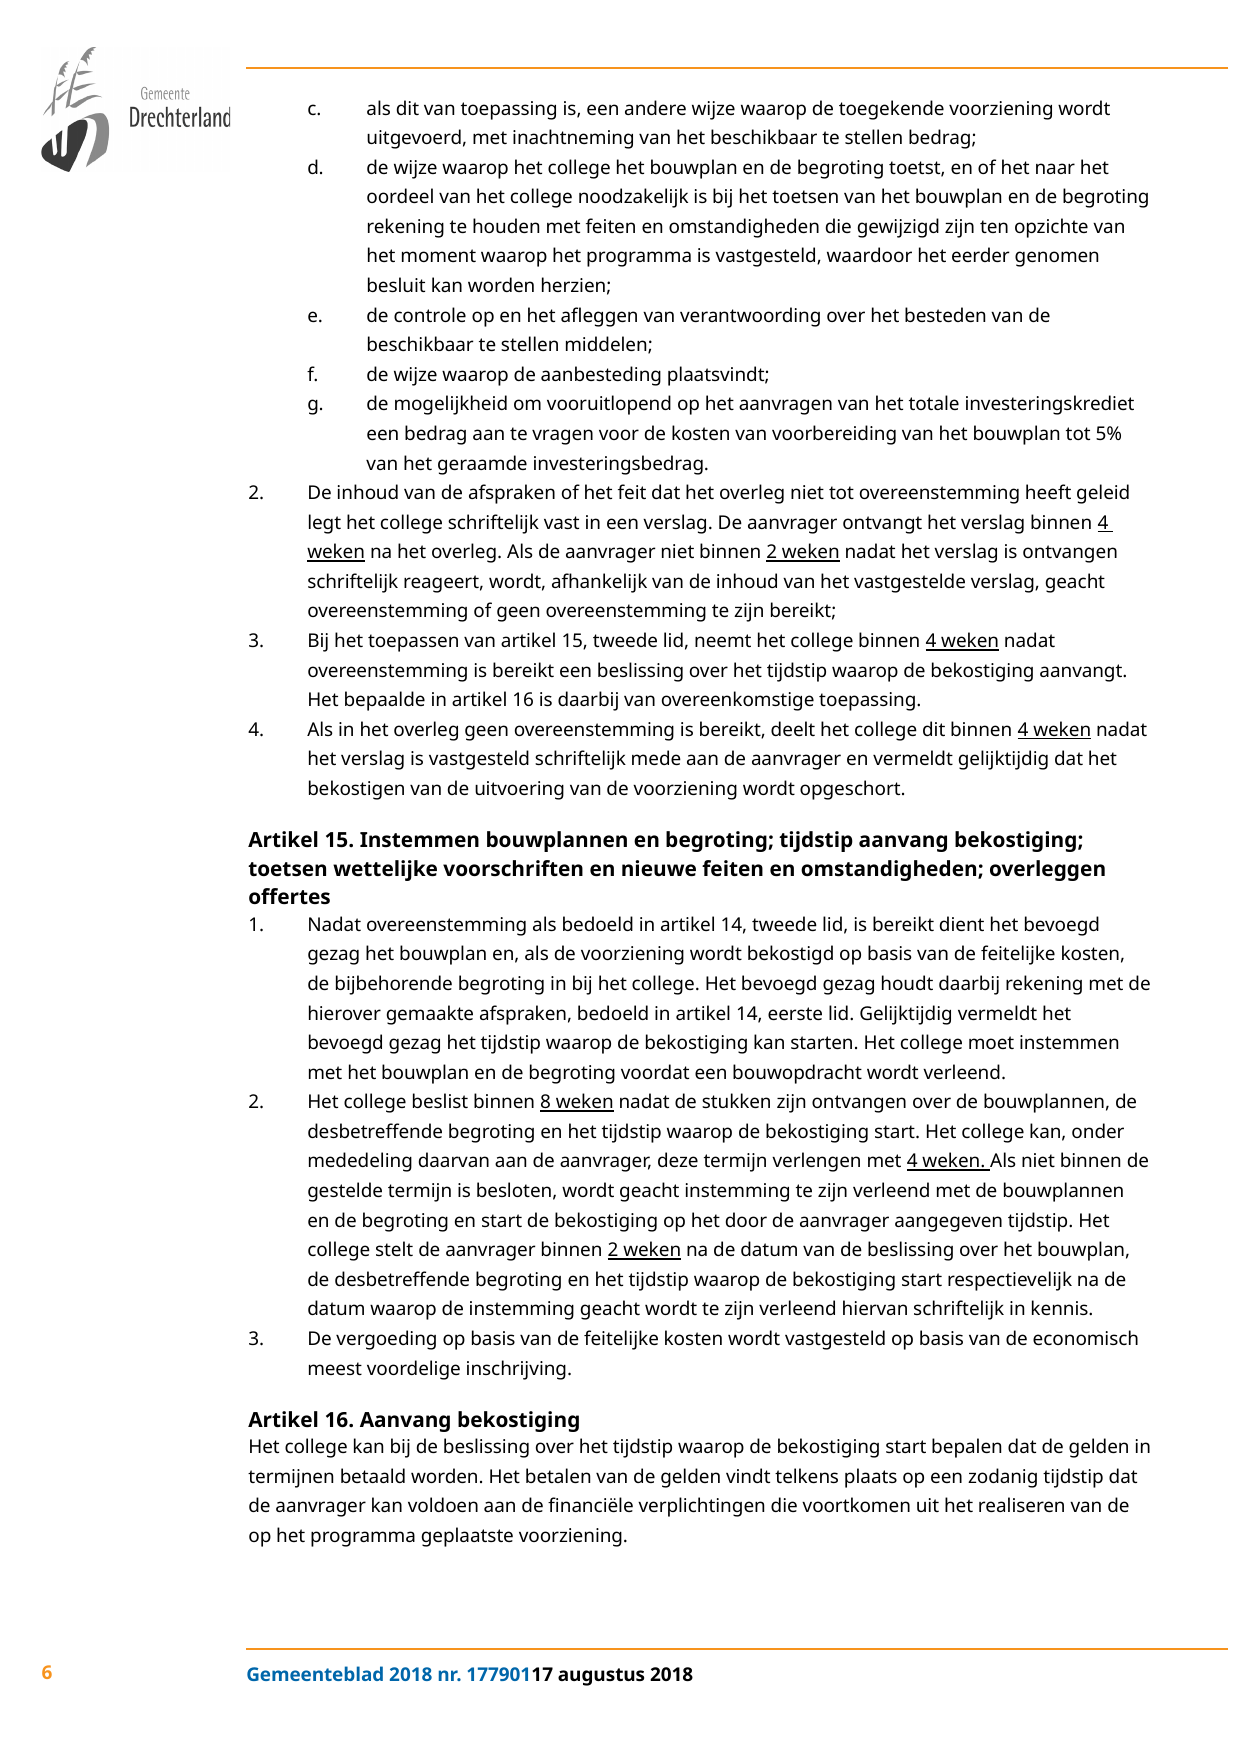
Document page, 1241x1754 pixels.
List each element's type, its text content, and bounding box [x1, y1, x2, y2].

text Het college kan bij de beslissing over het tijdstip waarop de bekostiging start bepalen dat de gelden in termijnen betaald worden. Het betalen van de gelden vindt telkens plaats op een zodanig tijdstip dat de aanvrager kan voldoen aan de financiële verplichtingen die voortkomen uit het realiseren van de op het programma geplaatste voorziening. [248, 1433, 1152, 1548]
list de mogelijkheid om vooruitlopend op het aanvragen van het totale investeringskrediet een bedrag aan te vragen voor de kosten van voorbereiding van het bouwplan tot 5% van het geraamde investeringsbedrag. [307, 391, 1152, 476]
list Het college beslist binnen 8 weken nadat de stukken zijn ontvangen over de bouwplannen, de desbetreffende begroting en het tijdstip waarop de bekostiging start. Het college kan, onder mededeling daarvan aan de aanvrager, deze termijn verlengen met 4 weken. Als niet binnen de gestelde termijn is besloten, wordt geacht instemming te zijn verleend met de bouwplannen en de begroting en start de bekostiging op het door de aanvrager aangegeven tijdstip. Het college stelt de aanvrager binnen 2 weken na de datum van de beslissing over het bouwplan, de desbetreffende begroting en het tijdstip waarop de bekostiging start respectievelijk na de datum waarop de instemming geacht wordt te zijn verleend hiervan schriftelijk in kennis. [248, 1088, 1152, 1321]
list De inhoud van de afspraken of het feit dat het overleg niet tot overeenstemming heeft geleid legt het college schriftelijk vast in een verslag. De aanvrager ontvangt het verslag binnen 4 weken na het overleg. Als de aanvrager niet binnen 2 weken nadat het verslag is ontvangen schriftelijk reageert, wordt, afhankelijk van de inhoud van het vastgestelde verslag, geacht overeenstemming of geen overeenstemming te zijn bereikt; [248, 479, 1152, 623]
list Bij het toepassen van artikel 15, tweede lid, neemt het college binnen 4 weken nadat overeenstemming is bereikt een beslissing over het tijdstip waarop de bekostiging aanvangt. Het bepaalde in artikel 16 is daarbij van overeenkomstige toepassing. [248, 627, 1152, 712]
list als dit van toepassing is, een andere wijze waarop de toegekende voorziening wordt uitgevoerd, met inachtneming van het beschikbaar te stellen bedrag; [307, 95, 1152, 150]
picture [41, 47, 231, 172]
list Nadat overeenstemming als bedoeld in artikel 14, tweede lid, is bereikt dient het bevoegd gezag het bouwplan en, als de voorziening wordt bekostigd op basis van de feitelijke kosten, de bijbehorende begroting in bij het college. Het bevoegd gezag houdt daarbij rekening met de hierover gemaakte afspraken, bedoeld in artikel 14, eerste lid. Gelijktijdig vermeldt het bevoegd gezag het tijdstip waarop de bekostiging kan starten. Het college moet instemmen met het bouwplan en de begroting voordat een bouwopdracht wordt verleend. [248, 911, 1152, 1084]
text Artikel 16. Aanvang bekostiging [248, 1405, 1152, 1433]
list de wijze waarop de aanbesteding plaatsvindt; [307, 361, 1152, 387]
list de wijze waarop het college het bouwplan en de begroting toetst, en of het naar het oordeel van het college noodzakelijk is bij het toetsen van het bouwplan en de begroting rekening te houden met feiten en omstandigheden die gewijzigd zijn ten opzichte van het moment waarop het programma is vastgesteld, waardoor het eerder genomen besluit kan worden herzien; [307, 154, 1152, 298]
list de controle op en het afleggen van verantwoording over het besteden van de beschikbaar te stellen middelen; [307, 302, 1152, 357]
list De vergoeding op basis van de feitelijke kosten wordt vastgesteld op basis van de economisch meest voordelige inschrijving. [248, 1325, 1152, 1380]
list Als in het overleg geen overeenstemming is bereikt, deelt het college dit binnen 4 weken nadat het verslag is vastgesteld schriftelijk mede aan de aanvrager en vermeldt gelijktijdig dat het bekostigen van de uitvoering van de voorziening wordt opgeschort. [248, 716, 1152, 801]
text Artikel 15. Instemmen bouwplannen en begroting; tijdstip aanvang bekostiging; toetsen wettelijke voorschriften en nieuwe feiten en omstandigheden; overleggen offertes [248, 826, 1152, 911]
